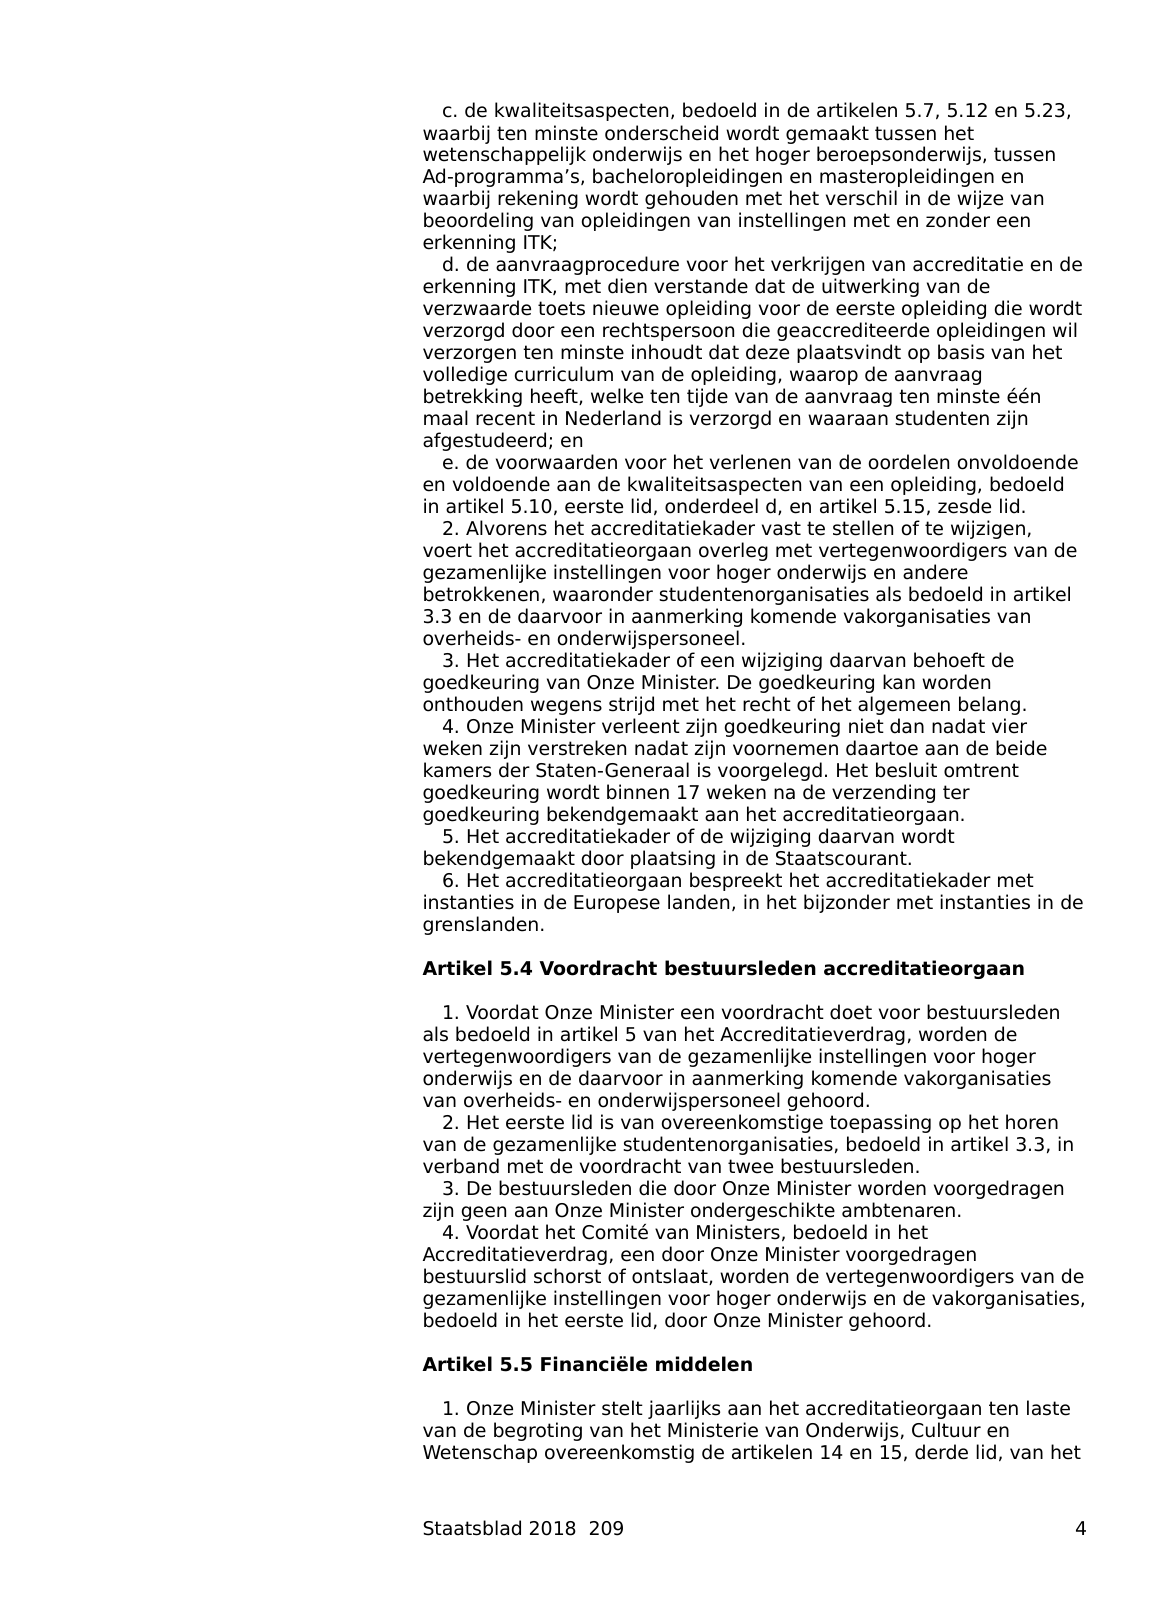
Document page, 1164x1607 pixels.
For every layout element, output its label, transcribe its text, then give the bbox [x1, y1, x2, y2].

text 4. Voordat het Comité van Ministers, bedoeld in het Accreditatieverdrag, een door Onze Minister voorgedragen bestuurslid schorst of ontslaat, worden de vertegenwoordigers van de gezamenlijke instellingen voor hoger onderwijs en de vakorganisaties, bedoeld in het eerste lid, door Onze Minister gehoord. [422, 1222, 1087, 1332]
text 1. Onze Minister stelt jaarlijks aan het accreditatieorgaan ten laste van de begroting van het Ministerie van Onderwijs, Cultuur en Wetenschap overeenkomstig de artikelen 14 en 15, derde lid, van het [422, 1398, 1087, 1464]
text 6. Het accreditatieorgaan bespreekt het accreditatiekader met instanties in de Europese landen, in het bijzonder met instanties in de grenslanden. [422, 870, 1087, 936]
text 3. De bestuursleden die door Onze Minister worden voorgedragen zijn geen aan Onze Minister ondergeschikte ambtenaren. [422, 1178, 1087, 1222]
text 2. Het eerste lid is van overeenkomstige toepassing op het horen van de gezamenlijke studentenorganisaties, bedoeld in artikel 3.3, in verband met de voordracht van twee bestuursleden. [422, 1112, 1087, 1178]
subtitle Artikel 5.5 Financiële middelen [422, 1354, 1087, 1376]
text 4. Onze Minister verleent zijn goedkeuring niet dan nadat vier weken zijn verstreken nadat zijn voornemen daartoe aan de beide kamers der Staten-Generaal is voorgelegd. Het besluit omtrent goedkeuring wordt binnen 17 weken na de verzending ter goedkeuring bekendgemaakt aan het accreditatieorgaan. [422, 716, 1087, 826]
text d. de aanvraagprocedure voor het verkrijgen van accreditatie en de erkenning ITK, met dien verstande dat de uitwerking van de verzwaarde toets nieuwe opleiding voor de eerste opleiding die wordt verzorgd door een rechtspersoon die geaccrediteerde opleidingen wil verzorgen ten minste inhoudt dat deze plaatsvindt op basis van het volledige curriculum van de opleiding, waarop de aanvraag betrekking heeft, welke ten tijde van de aanvraag ten minste één maal recent in Nederland is verzorgd en waaraan studenten zijn afgestudeerd; en [422, 254, 1087, 452]
text 3. Het accreditatiekader of een wijziging daarvan behoeft de goedkeuring van Onze Minister. De goedkeuring kan worden onthouden wegens strijd met het recht of het algemeen belang. [422, 650, 1087, 716]
text 1. Voordat Onze Minister een voordracht doet voor bestuursleden als bedoeld in artikel 5 van het Accreditatieverdrag, worden de vertegenwoordigers van de gezamenlijke instellingen voor hoger onderwijs en de daarvoor in aanmerking komende vakorganisaties van overheids- en onderwijspersoneel gehoord. [422, 1002, 1087, 1112]
text 2. Alvorens het accreditatiekader vast te stellen of te wijzigen, voert het accreditatieorgaan overleg met vertegenwoordigers van de gezamenlijke instellingen voor hoger onderwijs en andere betrokkenen, waaronder studentenorganisaties als bedoeld in artikel 3.3 en de daarvoor in aanmerking komende vakorganisaties van overheids- en onderwijspersoneel. [422, 518, 1087, 650]
text e. de voorwaarden voor het verlenen van de oordelen onvoldoende en voldoende aan de kwaliteitsaspecten van een opleiding, bedoeld in artikel 5.10, eerste lid, onderdeel d, en artikel 5.15, zesde lid. [422, 452, 1087, 518]
text 5. Het accreditatiekader of de wijziging daarvan wordt bekendgemaakt door plaatsing in de Staatscourant. [422, 826, 1087, 870]
text c. de kwaliteitsaspecten, bedoeld in de artikelen 5.7, 5.12 en 5.23, waarbij ten minste onderscheid wordt gemaakt tussen het wetenschappelijk onderwijs en het hoger beroepsonderwijs, tussen Ad-programma’s, bacheloropleidingen en masteropleidingen en waarbij rekening wordt gehouden met het verschil in de wijze van beoordeling van opleidingen van instellingen met en zonder een erkenning ITK; [422, 100, 1087, 254]
subtitle Artikel 5.4 Voordracht bestuursleden accreditatieorgaan [422, 958, 1087, 980]
